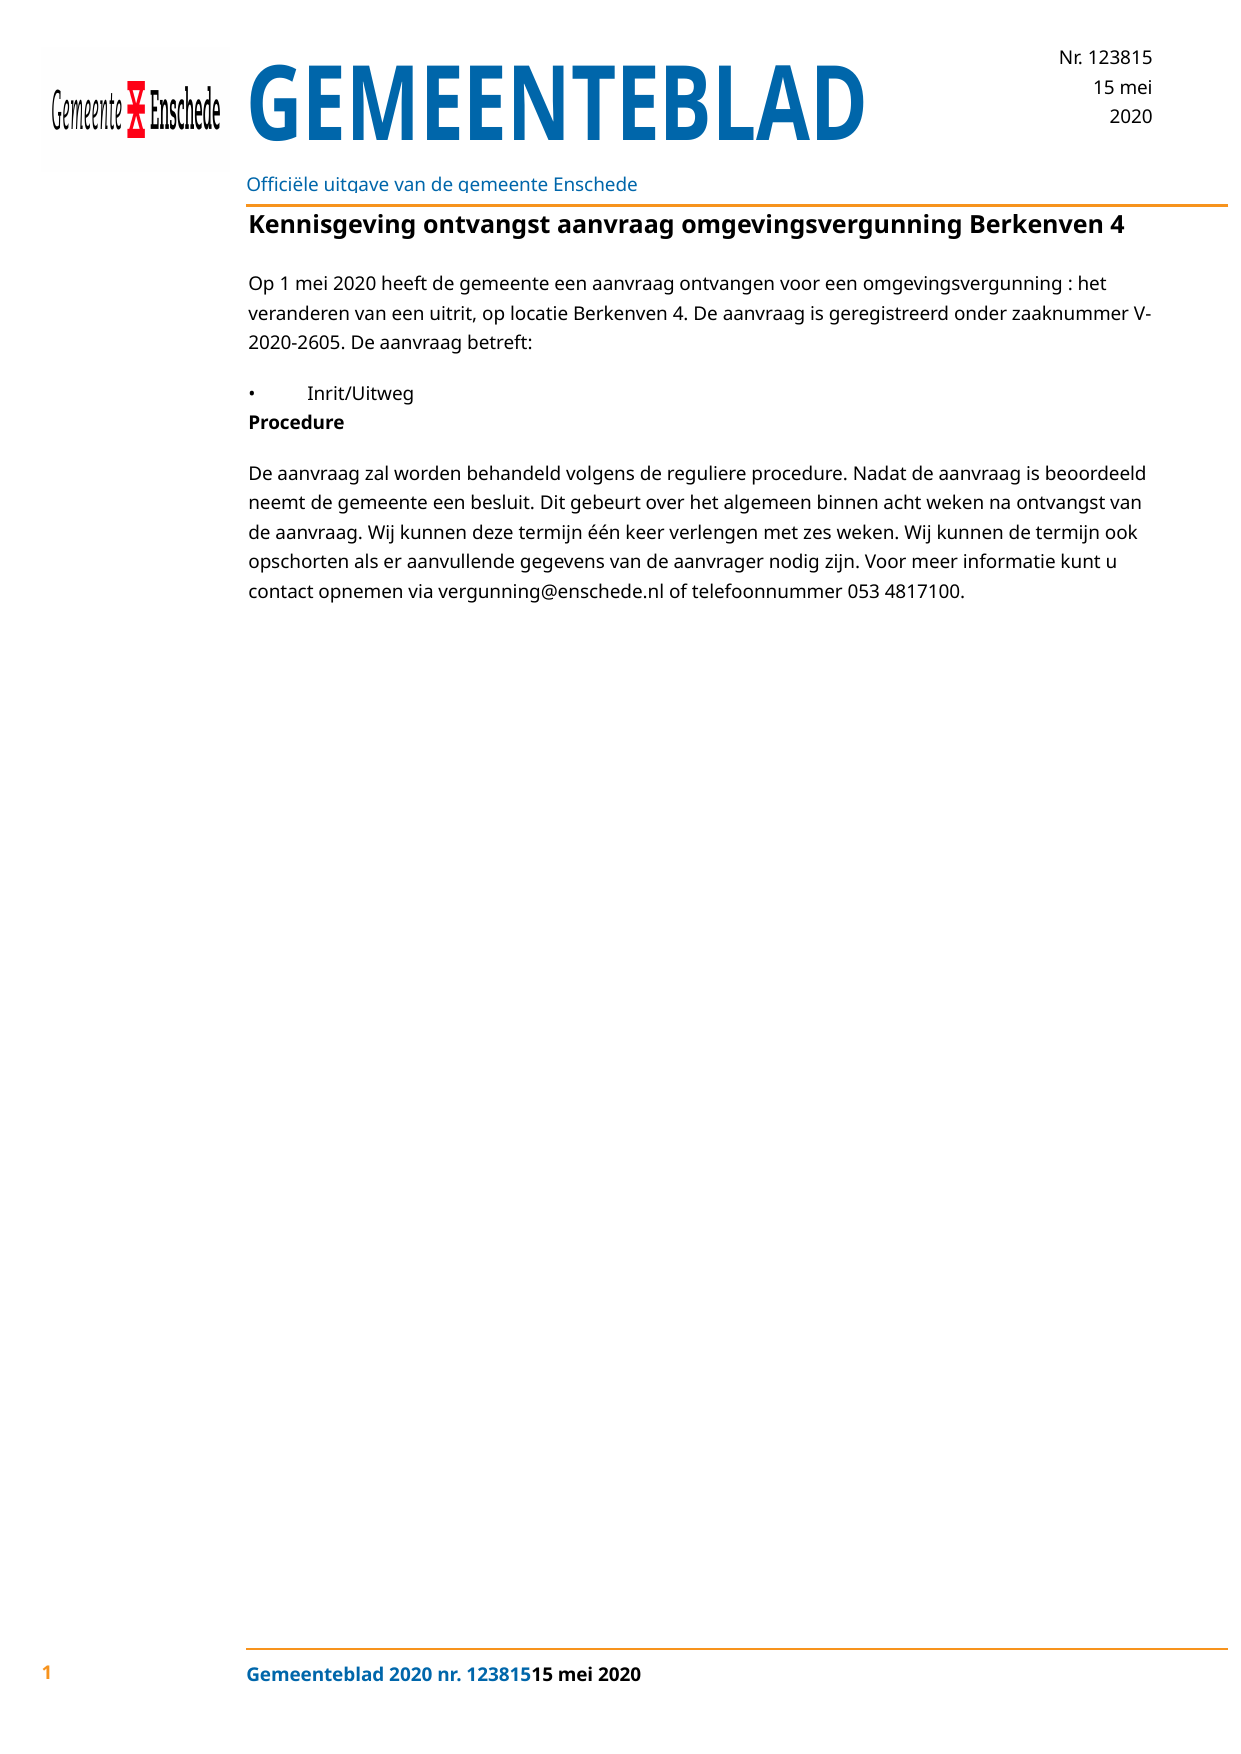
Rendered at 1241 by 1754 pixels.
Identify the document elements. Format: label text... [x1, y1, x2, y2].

text Kennisgeving ontvangst aanvraag omgevingsvergunning Berkenven 4 [248, 207, 1152, 241]
list Inrit/Uitweg [248, 380, 1152, 406]
picture [41, 47, 231, 172]
text Procedure [248, 409, 1152, 435]
text Op 1 mei 2020 heeft de gemeente een aanvraag ontvangen voor een omgevingsvergunning : het veranderen van een uitrit, op locatie Berkenven 4. De aanvraag is geregistreerd onder zaaknummer V-2020-2605. De aanvraag betreft: [248, 270, 1152, 355]
text De aanvraag zal worden behandeld volgens de reguliere procedure. Nadat de aanvraag is beoordeeld neemt de gemeente een besluit. Dit gebeurt over het algemeen binnen acht weken na ontvangst van de aanvraag. Wij kunnen deze termijn één keer verlengen met zes weken. Wij kunnen de termijn ook opschorten als er aanvullende gegevens van de aanvrager nodig zijn. Voor meer informatie kunt u contact opnemen via vergunning@enschede.nl of telefoonnummer 053 4817100. [248, 460, 1152, 604]
